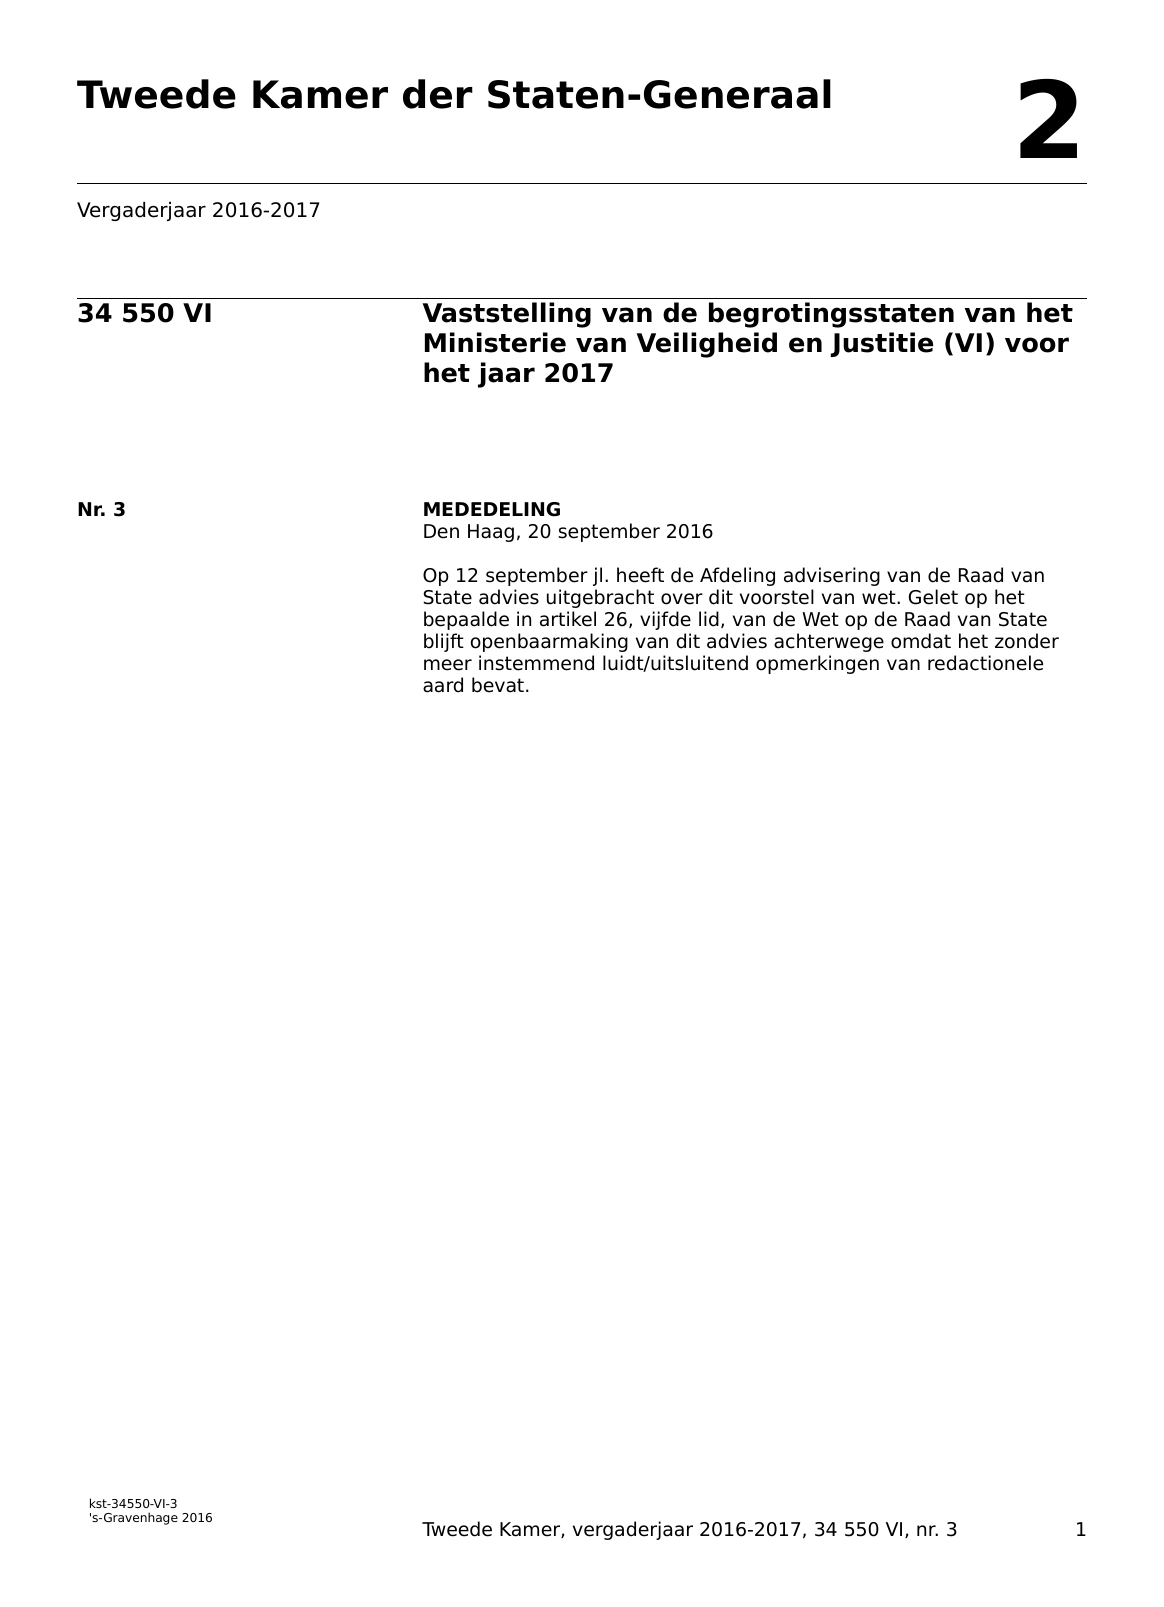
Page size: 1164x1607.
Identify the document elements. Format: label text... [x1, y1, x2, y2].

table_header Tweede Kamer der Staten-Generaal [77, 59, 886, 183]
table_header 2 [886, 59, 1087, 183]
text Den Haag, 20 september 2016 [422, 521, 1087, 543]
text 's-Gravenhage 2016 [88, 1511, 323, 1525]
text kst-34550-VI-3 [88, 1497, 323, 1511]
text Op 12 september jl. heeft de Afdeling advisering van de Raad van State advies uitgebracht over dit voorstel van wet. Gelet op het bepaalde in artikel 26, vijfde lid, van de Wet op de Raad van State blijft openbaarmaking van dit advies achterwege omdat het zonder meer instemmend luidt/uitsluitend opmerkingen van redactionele aard bevat. [422, 565, 1087, 697]
table_cell Vergaderjaar 2016-2017 [77, 184, 1087, 298]
subtitle 34 550 VI Vaststelling van de begrotingsstaten van het Ministerie van Veiligheid en Justitie (VI) voor het jaar 2017 [77, 299, 1087, 388]
subtitle Nr. 3 MEDEDELING [77, 499, 1087, 521]
